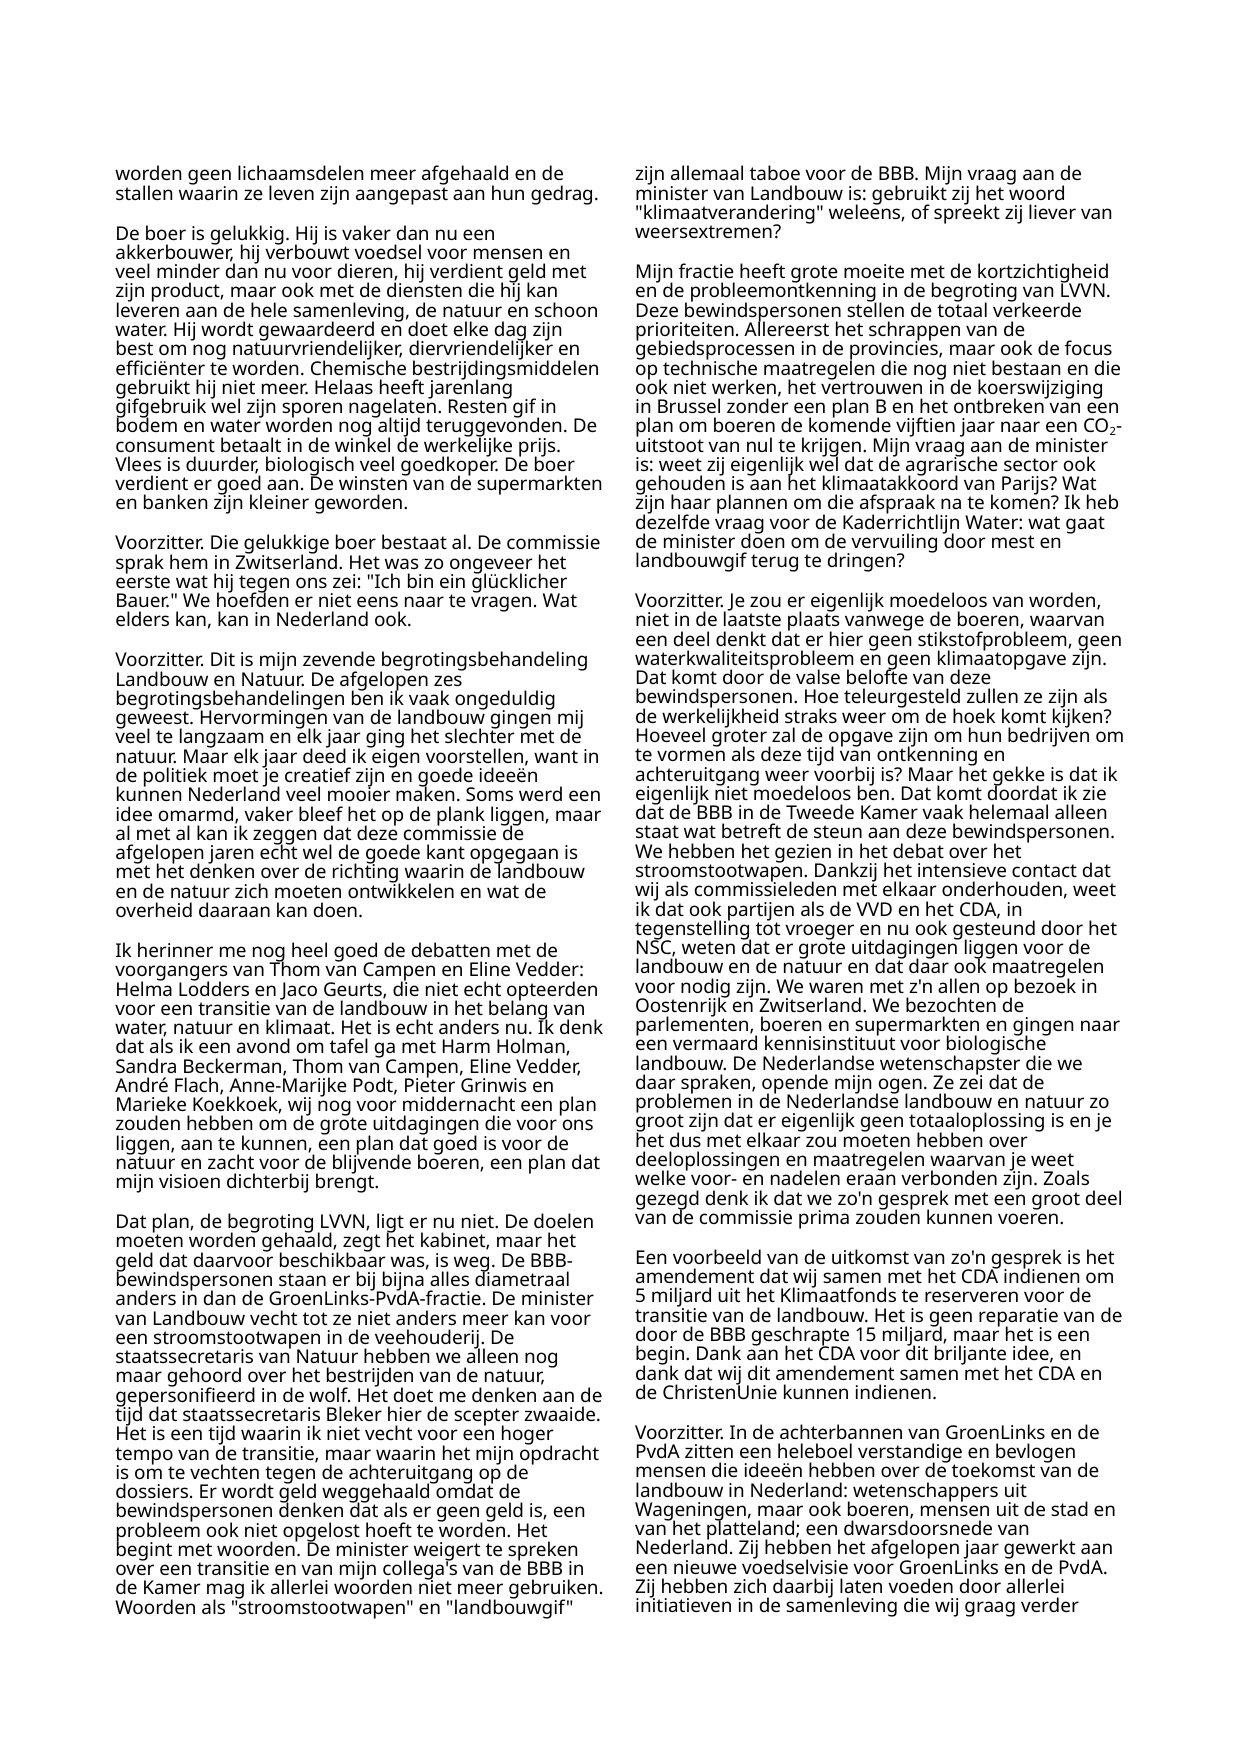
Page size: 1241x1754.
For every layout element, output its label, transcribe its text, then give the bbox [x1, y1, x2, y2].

text zijn allemaal taboe voor de BBB. Mijn vraag aan de minister van Landbouw is: gebruikt zij het woord "klimaatverandering" weleens, of spreekt zij liever van weersextremen? [635, 165, 1125, 242]
text De boer is gelukkig. Hij is vaker dan nu een akkerbouwer, hij verbouwt voedsel voor mensen en veel minder dan nu voor dieren, hij verdient geld met zijn product, maar ook met de diensten die hij kan leveren aan de hele samenleving, de natuur en schoon water. Hij wordt gewaardeerd en doet elke dag zijn best om nog natuurvriendelijker, diervriendelijker en efficiënter te worden. Chemische bestrijdingsmiddelen gebruikt hij niet meer. Helaas heeft jarenlang gifgebruik wel zijn sporen nagelaten. Resten gif in bodem en water worden nog altijd teruggevonden. De consument betaalt in de winkel de werkelijke prijs. Vlees is duurder, biologisch veel goedkoper. De boer verdient er goed aan. De winsten van de supermarkten en banken zijn kleiner geworden. [115, 224, 605, 514]
text Voorzitter. Je zou er eigenlijk moedeloos van worden, niet in de laatste plaats vanwege de boeren, waarvan een deel denkt dat er hier geen stikstofprobleem, geen waterkwaliteitsprobleem en geen klimaatopgave zijn. Dat komt door de valse belofte van deze bewindspersonen. Hoe teleurgesteld zullen ze zijn als de werkelijkheid straks weer om de hoek komt kijken? Hoeveel groter zal de opgave zijn om hun bedrijven om te vormen als deze tijd van ontkenning en achteruitgang weer voorbij is? Maar het gekke is dat ik eigenlijk niet moedeloos ben. Dat komt doordat ik zie dat de BBB in de Tweede Kamer vaak helemaal alleen staat wat betreft de steun aan deze bewindspersonen. We hebben het gezien in het debat over het stroomstootwapen. Dankzij het intensieve contact dat wij als commissieleden met elkaar onderhouden, weet ik dat ook partijen als de VVD en het CDA, in tegenstelling tot vroeger en nu ook gesteund door het NSC, weten dat er grote uitdagingen liggen voor de landbouw en de natuur en dat daar ook maatregelen voor nodig zijn. We waren met z'n allen op bezoek in Oostenrijk en Zwitserland. We bezochten de parlementen, boeren en supermarkten en gingen naar een vermaard kennisinstituut voor biologische landbouw. De Nederlandse wetenschapster die we daar spraken, opende mijn ogen. Ze zei dat de problemen in de Nederlandse landbouw en natuur zo groot zijn dat er eigenlijk geen totaaloplossing is en je het dus met elkaar zou moeten hebben over deeloplossingen en maatregelen waarvan je weet welke voor- en nadelen eraan verbonden zijn. Zoals gezegd denk ik dat we zo'n gesprek met een groot deel van de commissie prima zouden kunnen voeren. [635, 592, 1125, 1228]
text Mijn fractie heeft grote moeite met de kortzichtigheid en de probleemontkenning in de begroting van LVVN. Deze bewindspersonen stellen de totaal verkeerde prioriteiten. Allereerst het schrappen van de gebiedsprocessen in de provincies, maar ook de focus op technische maatregelen die nog niet bestaan en die ook niet werken, het vertrouwen in de koerswijziging in Brussel zonder een plan B en het ontbreken van een plan om boeren de komende vijftien jaar naar een CO2-uitstoot van nul te krijgen. Mijn vraag aan de minister is: weet zij eigenlijk wel dat de agrarische sector ook gehouden is aan het klimaatakkoord van Parijs? Wat zijn haar plannen om die afspraak na te komen? Ik heb dezelfde vraag voor de Kaderrichtlijn Water: wat gaat de minister doen om de vervuiling door mest en landbouwgif terug te dringen? [635, 263, 1125, 571]
text Ik herinner me nog heel goed de debatten met de voorgangers van Thom van Campen en Eline Vedder: Helma Lodders en Jaco Geurts, die niet echt opteerden voor een transitie van de landbouw in het belang van water, natuur en klimaat. Het is echt anders nu. Ik denk dat als ik een avond om tafel ga met Harm Holman, Sandra Beckerman, Thom van Campen, Eline Vedder, André Flach, Anne-Marijke Podt, Pieter Grinwis en Marieke Koekkoek, wij nog voor middernacht een plan zouden hebben om de grote uitdagingen die voor ons liggen, aan te kunnen, een plan dat goed is voor de natuur en zacht voor de blijvende boeren, een plan dat mijn visioen dichterbij brengt. [115, 942, 605, 1192]
text Voorzitter. In de achterbannen van GroenLinks en de PvdA zitten een heleboel verstandige en bevlogen mensen die ideeën hebben over de toekomst van de landbouw in Nederland: wetenschappers uit Wageningen, maar ook boeren, mensen uit de stad en van het platteland; een dwarsdoorsnede van Nederland. Zij hebben het afgelopen jaar gewerkt aan een nieuwe voedselvisie voor GroenLinks en de PvdA. Zij hebben zich daarbij laten voeden door allerlei initiatieven in de samenleving die wij graag verder [635, 1424, 1125, 1616]
text Een voorbeeld van de uitkomst van zo'n gesprek is het amendement dat wij samen met het CDA indienen om 5 miljard uit het Klimaatfonds te reserveren voor de transitie van de landbouw. Het is geen reparatie van de door de BBB geschrapte 15 miljard, maar het is een begin. Dank aan het CDA voor dit briljante idee, en dank dat wij dit amendement samen met het CDA en de ChristenUnie kunnen indienen. [635, 1249, 1125, 1403]
text worden geen lichaamsdelen meer afgehaald en de stallen waarin ze leven zijn aangepast aan hun gedrag. [115, 165, 605, 204]
text Voorzitter. Die gelukkige boer bestaat al. De commissie sprak hem in Zwitserland. Het was zo ongeveer het eerste wat hij tegen ons zei: "Ich bin ein glücklicher Bauer." We hoefden er niet eens naar te vragen. Wat elders kan, kan in Nederland ook. [115, 534, 605, 631]
text Voorzitter. Dit is mijn zevende begrotingsbehandeling Landbouw en Natuur. De afgelopen zes begrotingsbehandelingen ben ik vaak ongeduldig geweest. Hervormingen van de landbouw gingen mij veel te langzaam en elk jaar ging het slechter met de natuur. Maar elk jaar deed ik eigen voorstellen, want in de politiek moet je creatief zijn en goede ideeën kunnen Nederland veel mooier maken. Soms werd een idee omarmd, vaker bleef het op de plank liggen, maar al met al kan ik zeggen dat deze commissie de afgelopen jaren echt wel de goede kant opgegaan is met het denken over de richting waarin de landbouw en de natuur zich moeten ontwikkelen en wat de overheid daaraan kan doen. [115, 651, 605, 921]
text Dat plan, de begroting LVVN, ligt er nu niet. De doelen moeten worden gehaald, zegt het kabinet, maar het geld dat daarvoor beschikbaar was, is weg. De BBB-bewindspersonen staan er bij bijna alles diametraal anders in dan de GroenLinks-PvdA-fractie. De minister van Landbouw vecht tot ze niet anders meer kan voor een stroomstootwapen in de veehouderij. De staatssecretaris van Natuur hebben we alleen nog maar gehoord over het bestrijden van de natuur, gepersonifieerd in de wolf. Het doet me denken aan de tijd dat staatssecretaris Bleker hier de scepter zwaaide. Het is een tijd waarin ik niet vecht voor een hoger tempo van de transitie, maar waarin het mijn opdracht is om te vechten tegen de achteruitgang op de dossiers. Er wordt geld weggehaald omdat de bewindspersonen denken dat als er geen geld is, een probleem ook niet opgelost hoeft te worden. Het begint met woorden. De minister weigert te spreken over een transitie en van mijn collega's van de BBB in de Kamer mag ik allerlei woorden niet meer gebruiken. Woorden als "stroomstootwapen" en "landbouwgif" [115, 1213, 605, 1618]
